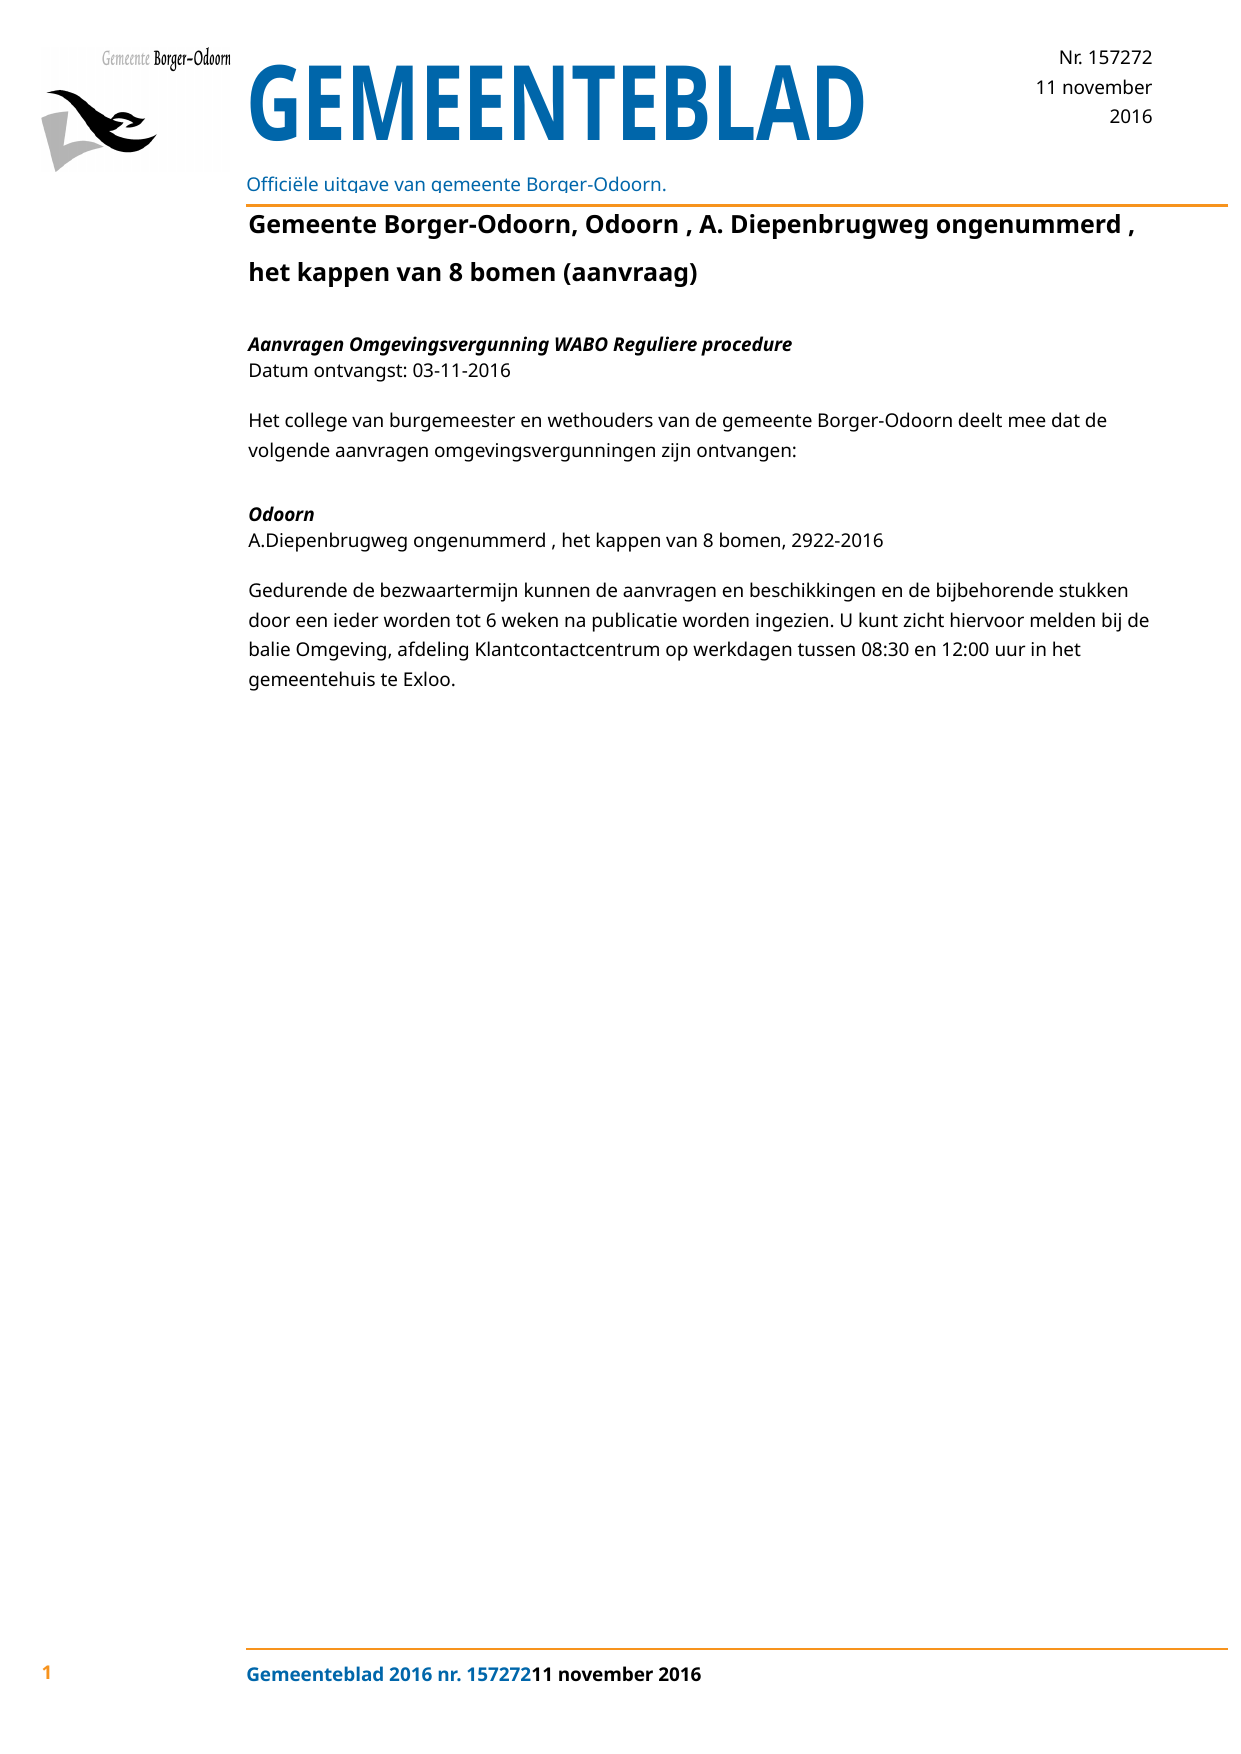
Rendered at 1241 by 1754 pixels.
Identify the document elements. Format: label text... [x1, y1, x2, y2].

text Odoorn [248, 501, 1152, 527]
picture [41, 47, 231, 172]
text Gedurende de bezwaartermijn kunnen de aanvragen en beschikkingen en de bijbehorende stukken door een ieder worden tot 6 weken na publicatie worden ingezien. U kunt zicht hiervoor melden bij de balie Omgeving, afdeling Klantcontactcentrum op werkdagen tussen 08:30 en 12:00 uur in het gemeentehuis te Exloo. [248, 577, 1152, 692]
text Gemeente Borger-Odoorn, Odoorn , A. Diepenbrugweg ongenummerd , het kappen van 8 bomen (aanvraag) [248, 207, 1152, 288]
text A.Diepenbrugweg ongenummerd , het kappen van 8 bomen, 2922-2016 [248, 527, 1152, 553]
text Het college van burgemeester en wethouders van de gemeente Borger-Odoorn deelt mee dat de volgende aanvragen omgevingsvergunningen zijn ontvangen: [248, 408, 1152, 463]
text Aanvragen Omgevingsvergunning WABO Reguliere procedure [248, 331, 1152, 357]
text Datum ontvangst: 03-11-2016 [248, 357, 1152, 383]
